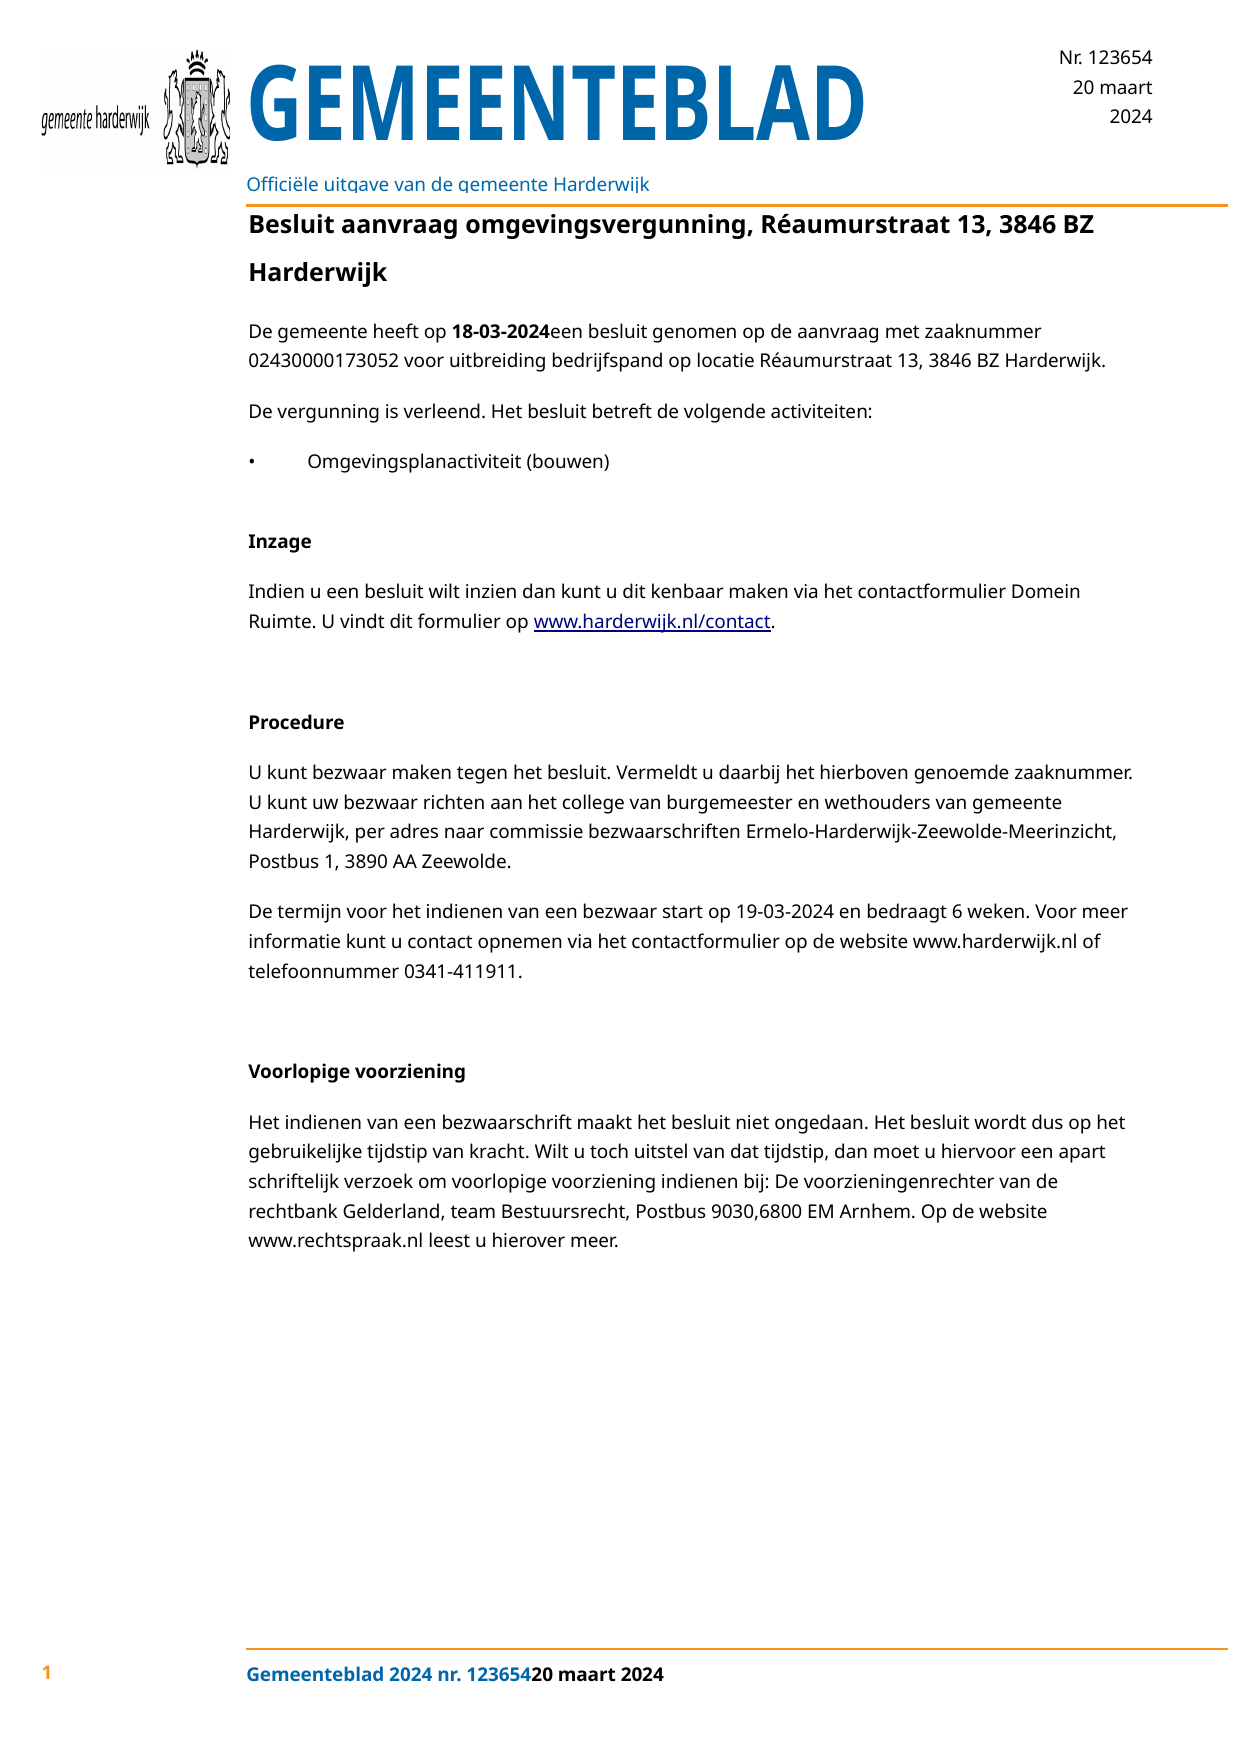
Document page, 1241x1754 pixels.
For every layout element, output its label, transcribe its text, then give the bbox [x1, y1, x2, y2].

picture [41, 47, 231, 172]
text Voorlopige voorziening [248, 1059, 1152, 1084]
text Inzage [248, 528, 1152, 554]
text Indien u een besluit wilt inzien dan kunt u dit kenbaar maken via het contactformulier Domein Ruimte. U vindt dit formulier op www.harderwijk.nl/contact. [248, 579, 1152, 634]
text U kunt bezwaar maken tegen het besluit. Vermeldt u daarbij het hierboven genoemde zaaknummer. U kunt uw bezwaar richten aan het college van burgemeester en wethouders van gemeente Harderwijk, per adres naar commissie bezwaarschriften Ermelo-Harderwijk-Zeewolde-Meerinzicht, Postbus 1, 3890 AA Zeewolde. [248, 759, 1152, 874]
text Besluit aanvraag omgevingsvergunning, Réaumurstraat 13, 3846 BZ Harderwijk [248, 207, 1152, 288]
text De gemeente heeft op 18-03-2024een besluit genomen op de aanvraag met zaaknummer 02430000173052 voor uitbreiding bedrijfspand op locatie Réaumurstraat 13, 3846 BZ Harderwijk. [248, 318, 1152, 373]
list Omgevingsplanactiviteit (bouwen) [248, 448, 1152, 474]
text De termijn voor het indienen van een bezwaar start op 19-03-2024 en bedraagt 6 weken. Voor meer informatie kunt u contact opnemen via het contactformulier op de website www.harderwijk.nl of telefoonnummer 0341-411911. [248, 899, 1152, 984]
text Procedure [248, 709, 1152, 735]
text Het indienen van een bezwaarschrift maakt het besluit niet ongedaan. Het besluit wordt dus op het gebruikelijke tijdstip van kracht. Wilt u toch uitstel van dat tijdstip, dan moet u hiervoor een apart schriftelijk verzoek om voorlopige voorziening indienen bij: De voorzieningenrechter van de rechtbank Gelderland, team Bestuursrecht, Postbus 9030,6800 EM Arnhem. Op de website www.rechtspraak.nl leest u hierover meer. [248, 1109, 1152, 1253]
text De vergunning is verleend. Het besluit betreft de volgende activiteiten: [248, 398, 1152, 424]
